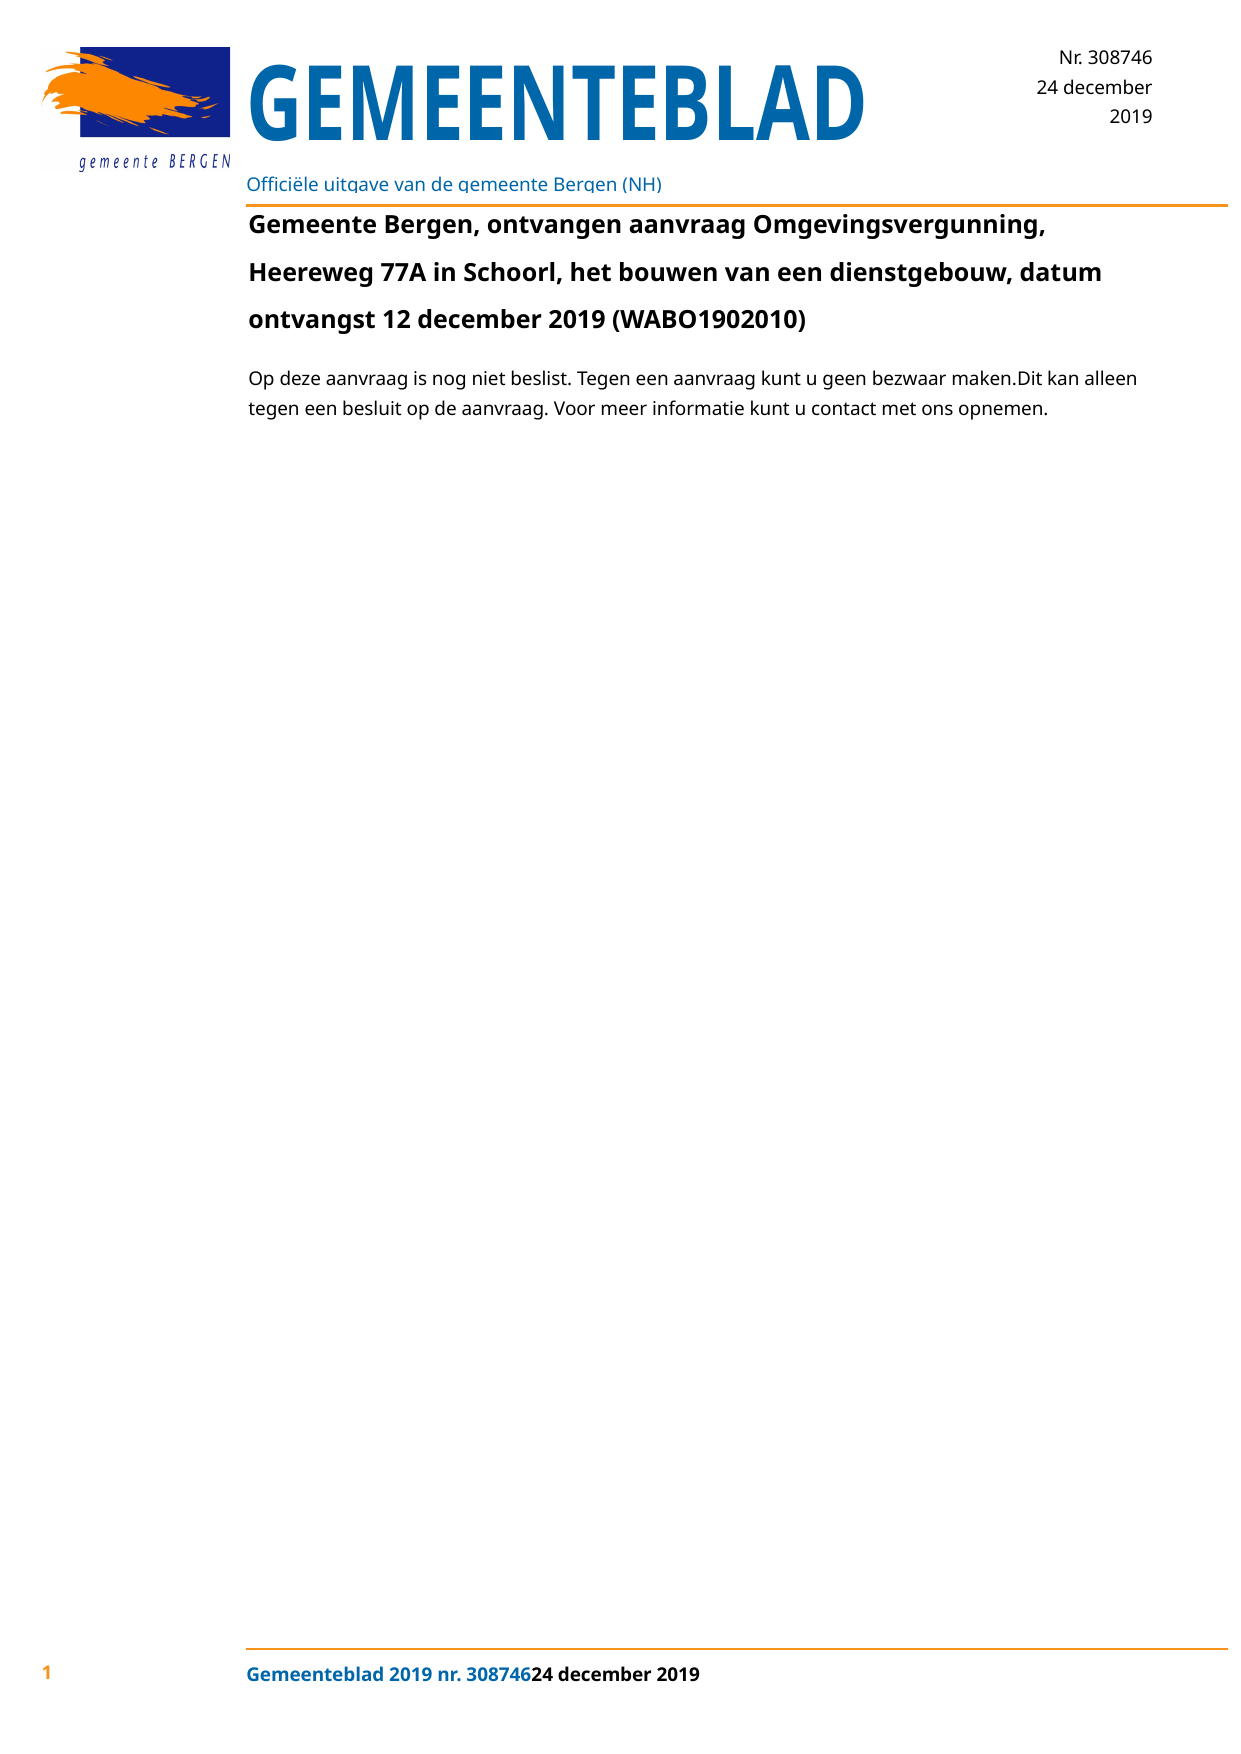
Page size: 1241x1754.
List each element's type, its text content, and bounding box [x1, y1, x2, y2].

text Gemeente Bergen, ontvangen aanvraag Omgevingsvergunning, Heereweg 77A in Schoorl, het bouwen van een dienstgebouw, datum ontvangst 12 december 2019 (WABO1902010) [248, 207, 1152, 336]
picture [41, 47, 231, 172]
text Op deze aanvraag is nog niet beslist. Tegen een aanvraag kunt u geen bezwaar maken.Dit kan alleen tegen een besluit op de aanvraag. Voor meer informatie kunt u contact met ons opnemen. [248, 366, 1152, 421]
